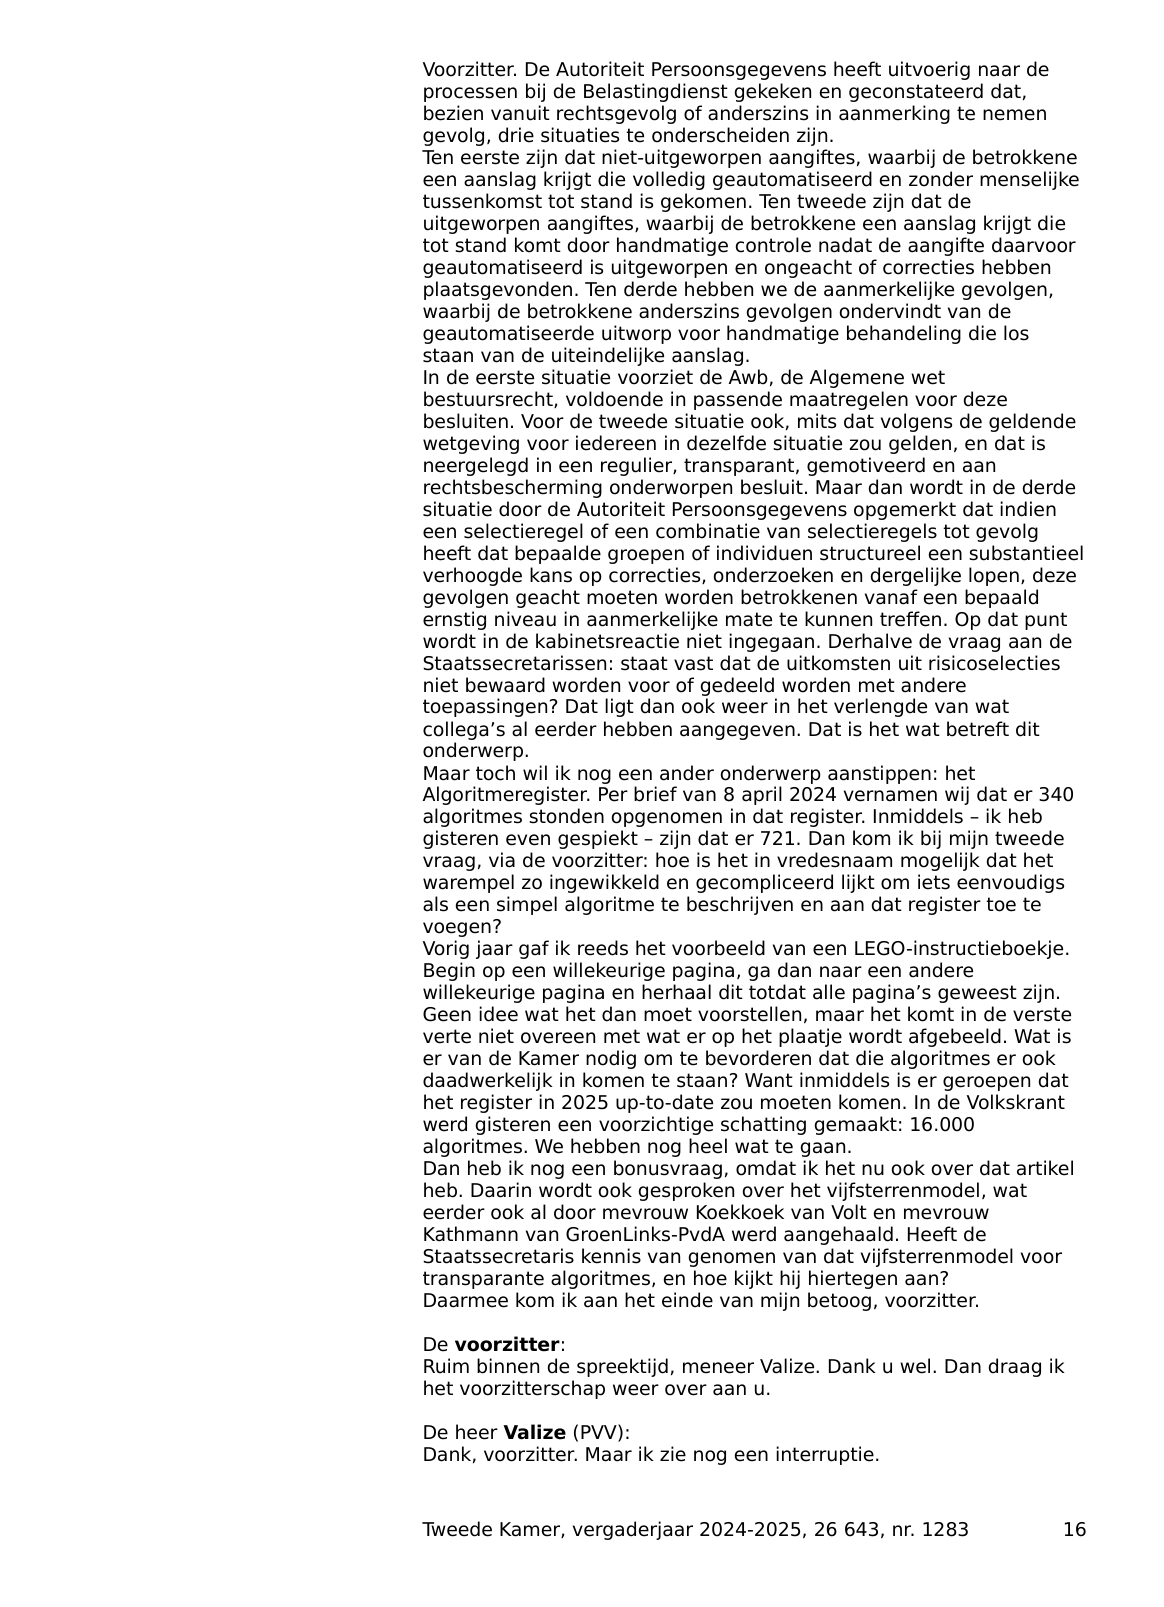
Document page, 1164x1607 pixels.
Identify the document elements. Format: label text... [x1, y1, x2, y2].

text In de eerste situatie voorziet de Awb, de Algemene wet bestuursrecht, voldoende in passende maatregelen voor deze besluiten. Voor de tweede situatie ook, mits dat volgens de geldende wetgeving voor iedereen in dezelfde situatie zou gelden, en dat is neergelegd in een regulier, transparant, gemotiveerd en aan rechtsbescherming onderworpen besluit. Maar dan wordt in de derde situatie door de Autoriteit Persoonsgegevens opgemerkt dat indien een selectieregel of een combinatie van selectieregels tot gevolg heeft dat bepaalde groepen of individuen structureel een substantieel verhoogde kans op correcties, onderzoeken en dergelijke lopen, deze gevolgen geacht moeten worden betrokkenen vanaf een bepaald ernstig niveau in aanmerkelijke mate te kunnen treffen. Op dat punt wordt in de kabinetsreactie niet ingegaan. Derhalve de vraag aan de Staatssecretarissen: staat vast dat de uitkomsten uit risicoselecties niet bewaard worden voor of gedeeld worden met andere toepassingen? Dat ligt dan ook weer in het verlengde van wat collega’s al eerder hebben aangegeven. Dat is het wat betreft dit onderwerp. [422, 367, 1087, 762]
text De heer Valize (PVV): [422, 1422, 1087, 1444]
text Ten eerste zijn dat niet-uitgeworpen aangiftes, waarbij de betrokkene een aanslag krijgt die volledig geautomatiseerd en zonder menselijke tussenkomst tot stand is gekomen. Ten tweede zijn dat de uitgeworpen aangiftes, waarbij de betrokkene een aanslag krijgt die tot stand komt door handmatige controle nadat de aangifte daarvoor geautomatiseerd is uitgeworpen en ongeacht of correcties hebben plaatsgevonden. Ten derde hebben we de aanmerkelijke gevolgen, waarbij de betrokkene anderszins gevolgen ondervindt van de geautomatiseerde uitworp voor handmatige behandeling die los staan van de uiteindelijke aanslag. [422, 147, 1087, 367]
text Vorig jaar gaf ik reeds het voorbeeld van een LEGO-instructieboekje. Begin op een willekeurige pagina, ga dan naar een andere willekeurige pagina en herhaal dit totdat alle pagina’s geweest zijn. Geen idee wat het dan moet voorstellen, maar het komt in de verste verte niet overeen met wat er op het plaatje wordt afgebeeld. Wat is er van de Kamer nodig om te bevorderen dat die algoritmes er ook daadwerkelijk in komen te staan? Want inmiddels is er geroepen dat het register in 2025 up-to-date zou moeten komen. In de Volkskrant werd gisteren een voorzichtige schatting gemaakt: 16.000 algoritmes. We hebben nog heel wat te gaan. [422, 938, 1087, 1158]
text Maar toch wil ik nog een ander onderwerp aanstippen: het Algoritmeregister. Per brief van 8 april 2024 vernamen wij dat er 340 algoritmes stonden opgenomen in dat register. Inmiddels – ik heb gisteren even gespiekt – zijn dat er 721. Dan kom ik bij mijn tweede vraag, via de voorzitter: hoe is het in vredesnaam mogelijk dat het warempel zo ingewikkeld en gecompliceerd lijkt om iets eenvoudigs als een simpel algoritme te beschrijven en aan dat register toe te voegen? [422, 762, 1087, 938]
text Dank, voorzitter. Maar ik zie nog een interruptie. [422, 1444, 1087, 1466]
text Daarmee kom ik aan het einde van mijn betoog, voorzitter. [422, 1290, 1087, 1312]
text Dan heb ik nog een bonusvraag, omdat ik het nu ook over dat artikel heb. Daarin wordt ook gesproken over het vijfsterrenmodel, wat eerder ook al door mevrouw Koekkoek van Volt en mevrouw Kathmann van GroenLinks-PvdA werd aangehaald. Heeft de Staatssecretaris kennis van genomen van dat vijfsterrenmodel voor transparante algoritmes, en hoe kijkt hij hiertegen aan? [422, 1158, 1087, 1290]
text Voorzitter. De Autoriteit Persoonsgegevens heeft uitvoerig naar de processen bij de Belastingdienst gekeken en geconstateerd dat, bezien vanuit rechtsgevolg of anderszins in aanmerking te nemen gevolg, drie situaties te onderscheiden zijn. [422, 59, 1087, 147]
text Ruim binnen de spreektijd, meneer Valize. Dank u wel. Dan draag ik het voorzitterschap weer over aan u. [422, 1356, 1087, 1400]
text De voorzitter: [422, 1334, 1087, 1356]
